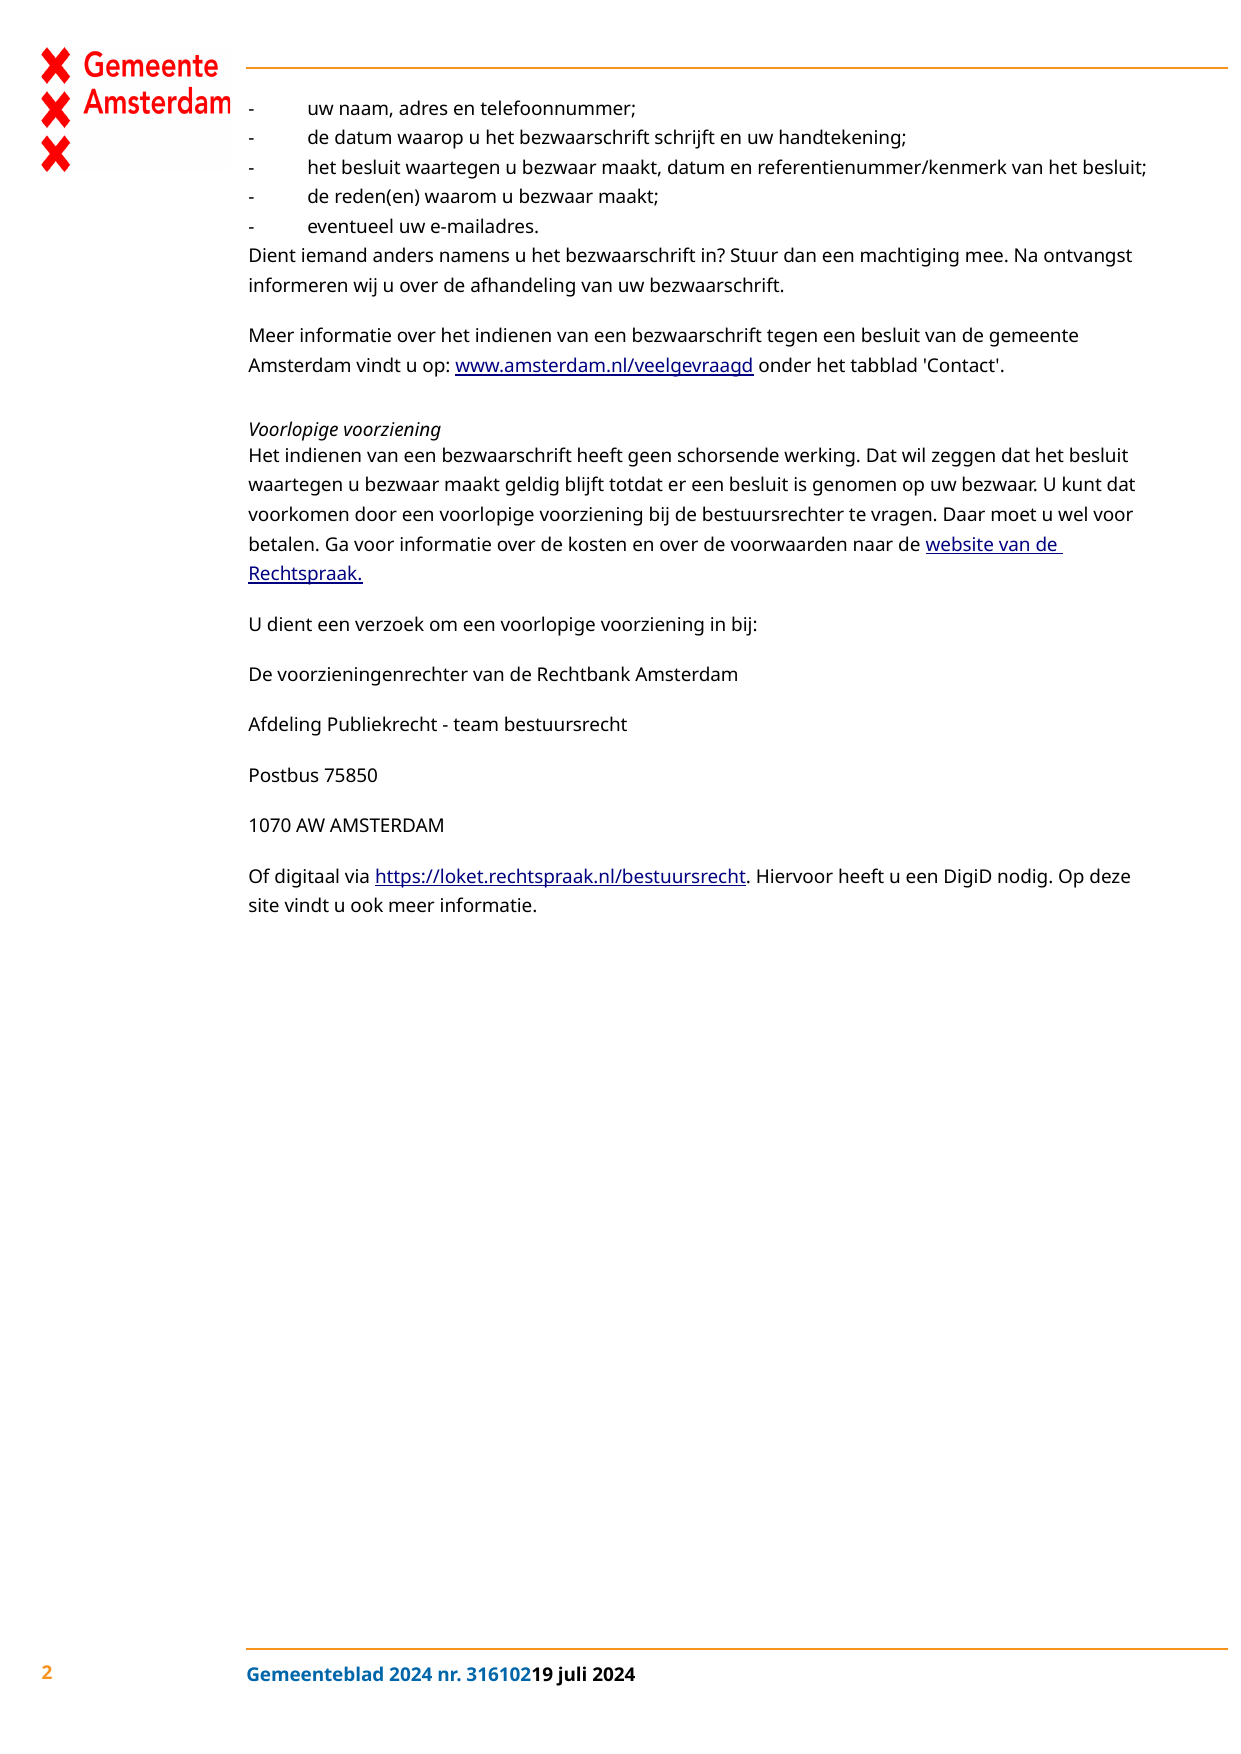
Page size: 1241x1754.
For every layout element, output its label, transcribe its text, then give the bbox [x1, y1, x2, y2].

text Afdeling Publiekrecht - team bestuursrecht [248, 712, 1152, 737]
list het besluit waartegen u bezwaar maakt, datum en referentienummer/kenmerk van het besluit; [248, 154, 1152, 180]
text De voorzieningenrechter van de Rechtbank Amsterdam [248, 661, 1152, 687]
list de datum waarop u het bezwaarschrift schrijft en uw handtekening; [248, 124, 1152, 150]
text U dient een verzoek om een voorlopige voorziening in bij: [248, 611, 1152, 636]
text 1070 AW AMSTERDAM [248, 812, 1152, 838]
text Meer informatie over het indienen van een bezwaarschrift tegen een besluit van de gemeente Amsterdam vindt u op: www.amsterdam.nl/veelgevraagd onder het tabblad 'Contact'. [248, 323, 1152, 378]
text Of digitaal via https://loket.rechtspraak.nl/bestuursrecht. Hiervoor heeft u een DigiD nodig. Op deze site vindt u ook meer informatie. [248, 863, 1152, 918]
list uw naam, adres en telefoonnummer; [248, 95, 1152, 121]
text Dient iemand anders namens u het bezwaarschrift in? Stuur dan een machtiging mee. Na ontvangst informeren wij u over de afhandeling van uw bezwaarschrift. [248, 243, 1152, 298]
text Postbus 75850 [248, 762, 1152, 788]
list eventueel uw e-mailadres. [248, 213, 1152, 239]
list de reden(en) waarom u bezwaar maakt; [248, 183, 1152, 209]
text Het indienen van een bezwaarschrift heeft geen schorsende werking. Dat wil zeggen dat het besluit waartegen u bezwaar maakt geldig blijft totdat er een besluit is genomen op uw bezwaar. U kunt dat voorkomen door een voorlopige voorziening bij de bestuursrechter te vragen. Daar moet u wel voor betalen. Ga voor informatie over de kosten en over de voorwaarden naar de website van de Rechtspraak. [248, 442, 1152, 586]
picture [41, 47, 231, 172]
text Voorlopige voorziening [248, 416, 1152, 442]
